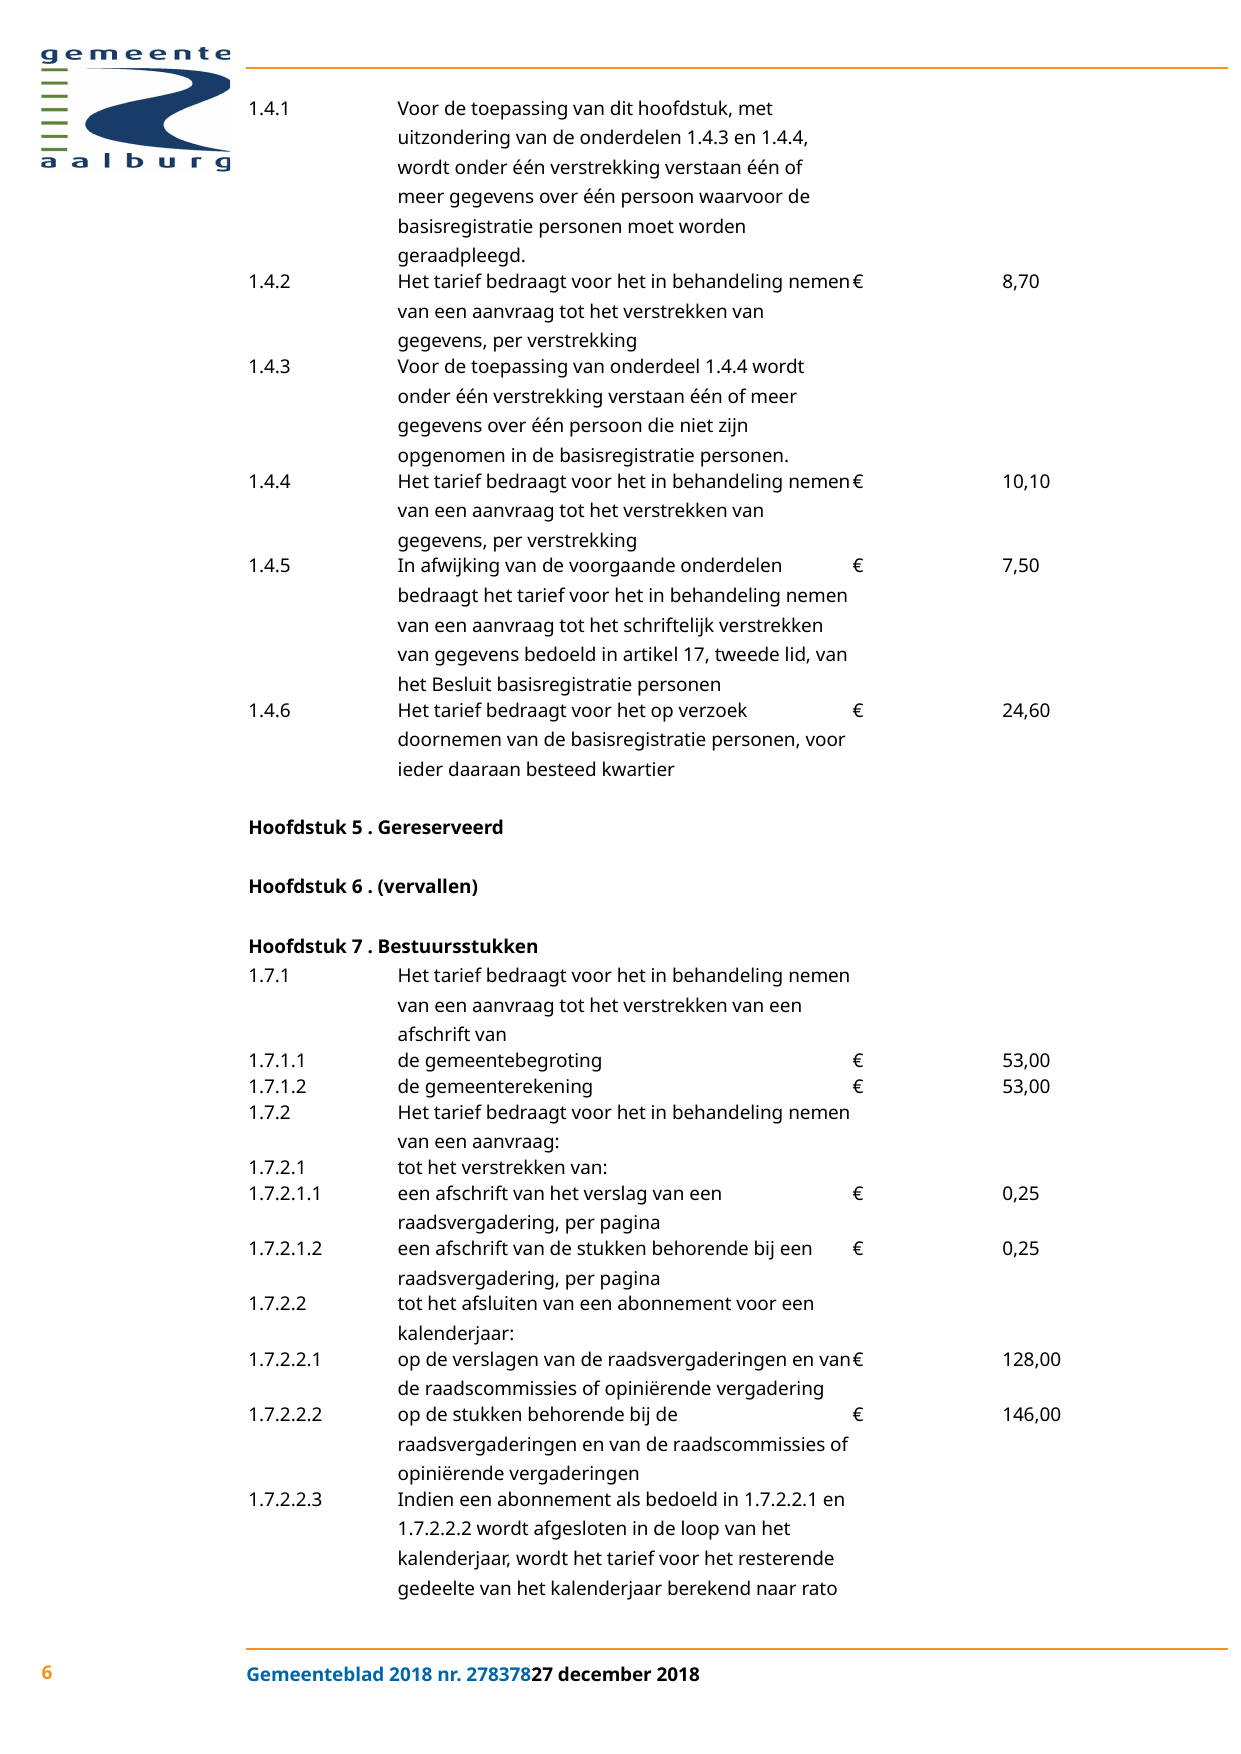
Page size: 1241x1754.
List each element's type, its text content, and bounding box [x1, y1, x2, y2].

table_cell Het tarief bedraagt voor het in behandeling nemen van een aanvraag tot het verstrekken van gegevens, per verstrekking [398, 269, 852, 353]
table_cell € [853, 468, 1002, 553]
table_cell 0,25 [1002, 1235, 1152, 1291]
table_cell € [853, 1346, 1002, 1401]
table_cell 1.7.2.2.2 [248, 1401, 397, 1486]
table_cell € [853, 269, 1002, 353]
table_cell 128,00 [1002, 1346, 1152, 1401]
table_cell [853, 1486, 1002, 1601]
table_cell 1.7.2.1.1 [248, 1180, 397, 1235]
table_cell 1.7.2.2 [248, 1291, 397, 1346]
table_cell 7,50 [1002, 553, 1152, 697]
table_header [1002, 963, 1152, 1047]
table_cell [853, 353, 1002, 468]
table_header 1.7.1 [248, 963, 397, 1047]
table_header [1002, 95, 1152, 268]
table_cell 1.7.2.1.2 [248, 1235, 397, 1291]
table_cell Het tarief bedraagt voor het op verzoek doornemen van de basisregistratie personen, voor ieder daaraan besteed kwartier [398, 697, 852, 782]
table_cell 1.7.2.2.3 [248, 1486, 397, 1601]
table_cell op de stukken behorende bij de raadsvergaderingen en van de raadscommissies of opiniërende vergaderingen [398, 1401, 852, 1486]
table_cell 1.4.2 [248, 269, 397, 353]
table_cell Voor de toepassing van onderdeel 1.4.4 wordt onder één verstrekking verstaan één of meer gegevens over één persoon die niet zijn opgenomen in de basisregistratie personen. [398, 353, 852, 468]
table_cell € [853, 1048, 1002, 1073]
table_cell € [853, 697, 1002, 782]
table_cell tot het verstrekken van: [398, 1154, 852, 1180]
table_cell [1002, 1486, 1152, 1601]
table_header Het tarief bedraagt voor het in behandeling nemen van een aanvraag tot het verstrekken van een afschrift van [398, 963, 852, 1047]
table_cell Het tarief bedraagt voor het in behandeling nemen van een aanvraag tot het verstrekken van gegevens, per verstrekking [398, 468, 852, 553]
table_cell op de verslagen van de raadsvergaderingen en van de raadscommissies of opiniërende vergadering [398, 1346, 852, 1401]
text Hoofdstuk 6 . (vervallen) [248, 874, 1152, 899]
table_cell [853, 1099, 1002, 1154]
table_cell een afschrift van de stukken behorende bij een raadsvergadering, per pagina [398, 1235, 852, 1291]
table_cell 1.7.2.2.1 [248, 1346, 397, 1401]
table_cell € [853, 1180, 1002, 1235]
table_cell 146,00 [1002, 1401, 1152, 1486]
text Hoofdstuk 7 . Bestuursstukken [248, 933, 1152, 958]
table_cell 1.4.6 [248, 697, 397, 782]
table_cell 1.4.5 [248, 553, 397, 697]
table_cell [1002, 1291, 1152, 1346]
table_cell In afwijking van de voorgaande onderdelen bedraagt het tarief voor het in behandeling nemen van een aanvraag tot het schriftelijk verstrekken van gegevens bedoeld in artikel 17, tweede lid, van het Besluit basisregistratie personen [398, 553, 852, 697]
table_cell 1.7.2.1 [248, 1154, 397, 1180]
table_cell € [853, 1235, 1002, 1291]
table_cell [1002, 1154, 1152, 1180]
table_cell tot het afsluiten van een abonnement voor een kalenderjaar: [398, 1291, 852, 1346]
table_cell 0,25 [1002, 1180, 1152, 1235]
table_cell [853, 1291, 1002, 1346]
table_cell 1.4.3 [248, 353, 397, 468]
table_cell 53,00 [1002, 1073, 1152, 1099]
table_cell 1.7.1.2 [248, 1073, 397, 1099]
table_header [853, 963, 1002, 1047]
table_cell 10,10 [1002, 468, 1152, 553]
table_cell € [853, 1401, 1002, 1486]
table_cell 1.4.4 [248, 468, 397, 553]
table_cell [1002, 353, 1152, 468]
picture [41, 47, 231, 172]
table_cell € [853, 1073, 1002, 1099]
table_cell de gemeentebegroting [398, 1048, 852, 1073]
table_cell € [853, 553, 1002, 697]
table_cell 8,70 [1002, 269, 1152, 353]
text Hoofdstuk 5 . Gereserveerd [248, 814, 1152, 840]
table_cell een afschrift van het verslag van een raadsvergadering, per pagina [398, 1180, 852, 1235]
table_cell 53,00 [1002, 1048, 1152, 1073]
table_cell Indien een abonnement als bedoeld in 1.7.2.2.1 en 1.7.2.2.2 wordt afgesloten in de loop van het kalenderjaar, wordt het tarief voor het resterende gedeelte van het kalenderjaar berekend naar rato [398, 1486, 852, 1601]
table_cell 1.7.1.1 [248, 1048, 397, 1073]
table_header [853, 95, 1002, 268]
table_cell [1002, 1099, 1152, 1154]
table_cell de gemeenterekening [398, 1073, 852, 1099]
table_cell [853, 1154, 1002, 1180]
table_header Voor de toepassing van dit hoofdstuk, met uitzondering van de onderdelen 1.4.3 en 1.4.4, wordt onder één verstrekking verstaan één of meer gegevens over één persoon waarvoor de basisregistratie personen moet worden geraadpleegd. [398, 95, 852, 268]
table_cell 24,60 [1002, 697, 1152, 782]
table_cell 1.7.2 [248, 1099, 397, 1154]
table_header 1.4.1 [248, 95, 397, 268]
table_cell Het tarief bedraagt voor het in behandeling nemen van een aanvraag: [398, 1099, 852, 1154]
